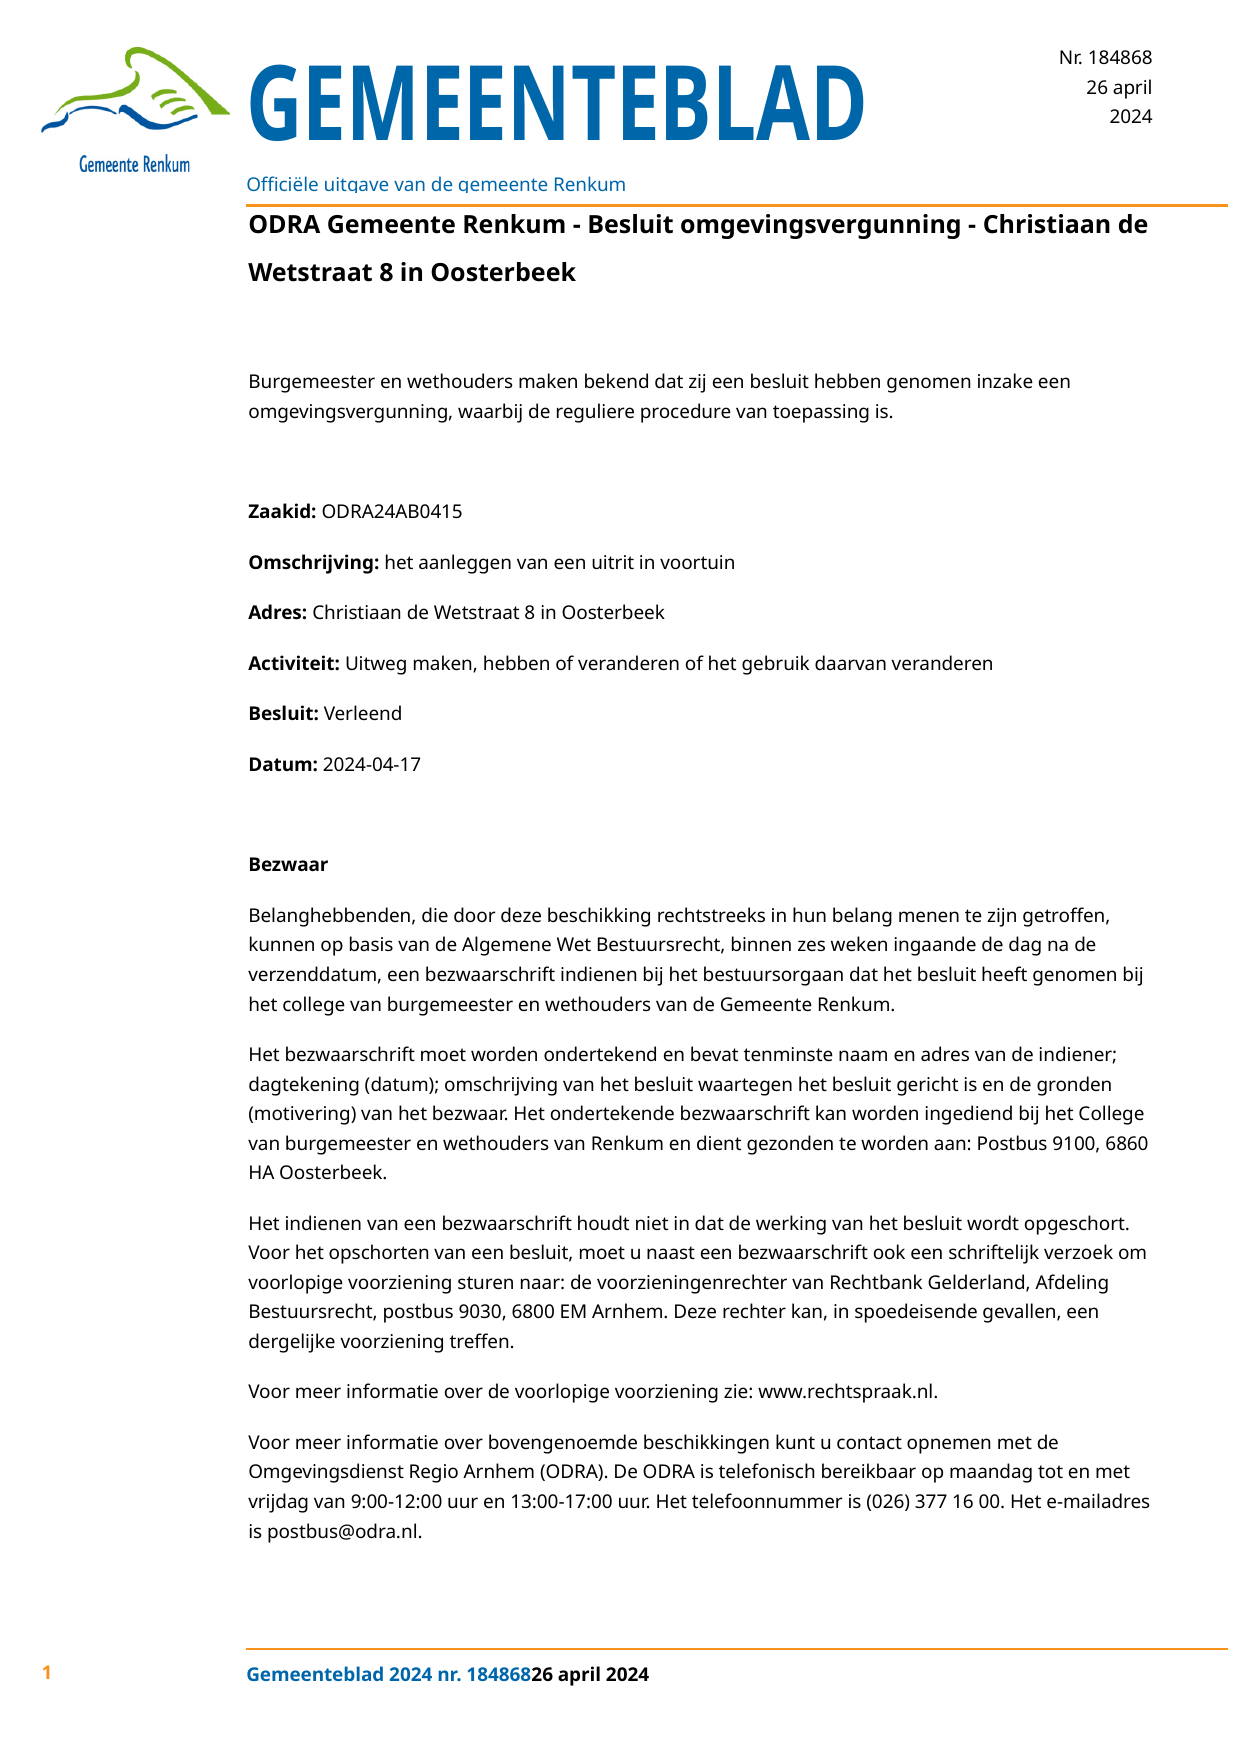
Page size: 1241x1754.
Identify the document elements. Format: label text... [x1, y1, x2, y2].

text Belanghebbenden, die door deze beschikking rechtstreeks in hun belang menen te zijn getroffen, kunnen op basis van de Algemene Wet Bestuursrecht, binnen zes weken ingaande de dag na de verzenddatum, een bezwaarschrift indienen bij het bestuursorgaan dat het besluit heeft genomen bij het college van burgemeester en wethouders van de Gemeente Renkum. [248, 902, 1152, 1017]
text Activiteit: Uitweg maken, hebben of veranderen of het gebruik daarvan veranderen [248, 650, 1152, 676]
text Adres: Christiaan de Wetstraat 8 in Oosterbeek [248, 599, 1152, 625]
text Besluit: Verleend [248, 700, 1152, 726]
text Datum: 2024-04-17 [248, 751, 1152, 777]
text Het indienen van een bezwaarschrift houdt niet in dat de werking van het besluit wordt opgeschort. Voor het opschorten van een besluit, moet u naast een bezwaarschrift ook een schriftelijk verzoek om voorlopige voorziening sturen naar: de voorzieningenrechter van Rechtbank Gelderland, Afdeling Bestuursrecht, postbus 9030, 6800 EM Arnhem. Deze rechter kan, in spoedeisende gevallen, een dergelijke voorziening treffen. [248, 1210, 1152, 1354]
text Zaakid: ODRA24AB0415 [248, 499, 1152, 524]
text Het bezwaarschrift moet worden ondertekend en bevat tenminste naam en adres van de indiener; dagtekening (datum); omschrijving van het besluit waartegen het besluit gericht is en de gronden (motivering) van het bezwaar. Het ondertekende bezwaarschrift kan worden ingediend bij het College van burgemeester en wethouders van Renkum en dient gezonden te worden aan: Postbus 9100, 6860 HA Oosterbeek. [248, 1041, 1152, 1185]
text Voor meer informatie over de voorlopige voorziening zie: www.rechtspraak.nl. [248, 1379, 1152, 1404]
text Voor meer informatie over bovengenoemde beschikkingen kunt u contact opnemen met de Omgevingsdienst Regio Arnhem (ODRA). De ODRA is telefonisch bereikbaar op maandag tot en met vrijdag van 9:00-12:00 uur en 13:00-17:00 uur. Het telefoonnummer is (026) 377 16 00. Het e-mailadres is postbus@odra.nl. [248, 1429, 1152, 1544]
text ODRA Gemeente Renkum - Besluit omgevingsvergunning - Christiaan de Wetstraat 8 in Oosterbeek [248, 207, 1152, 288]
picture [41, 47, 231, 172]
text Bezwaar [248, 852, 1152, 877]
text Omschrijving: het aanleggen van een uitrit in voortuin [248, 549, 1152, 575]
text Burgemeester en wethouders maken bekend dat zij een besluit hebben genomen inzake een omgevingsvergunning, waarbij de reguliere procedure van toepassing is. [248, 368, 1152, 424]
